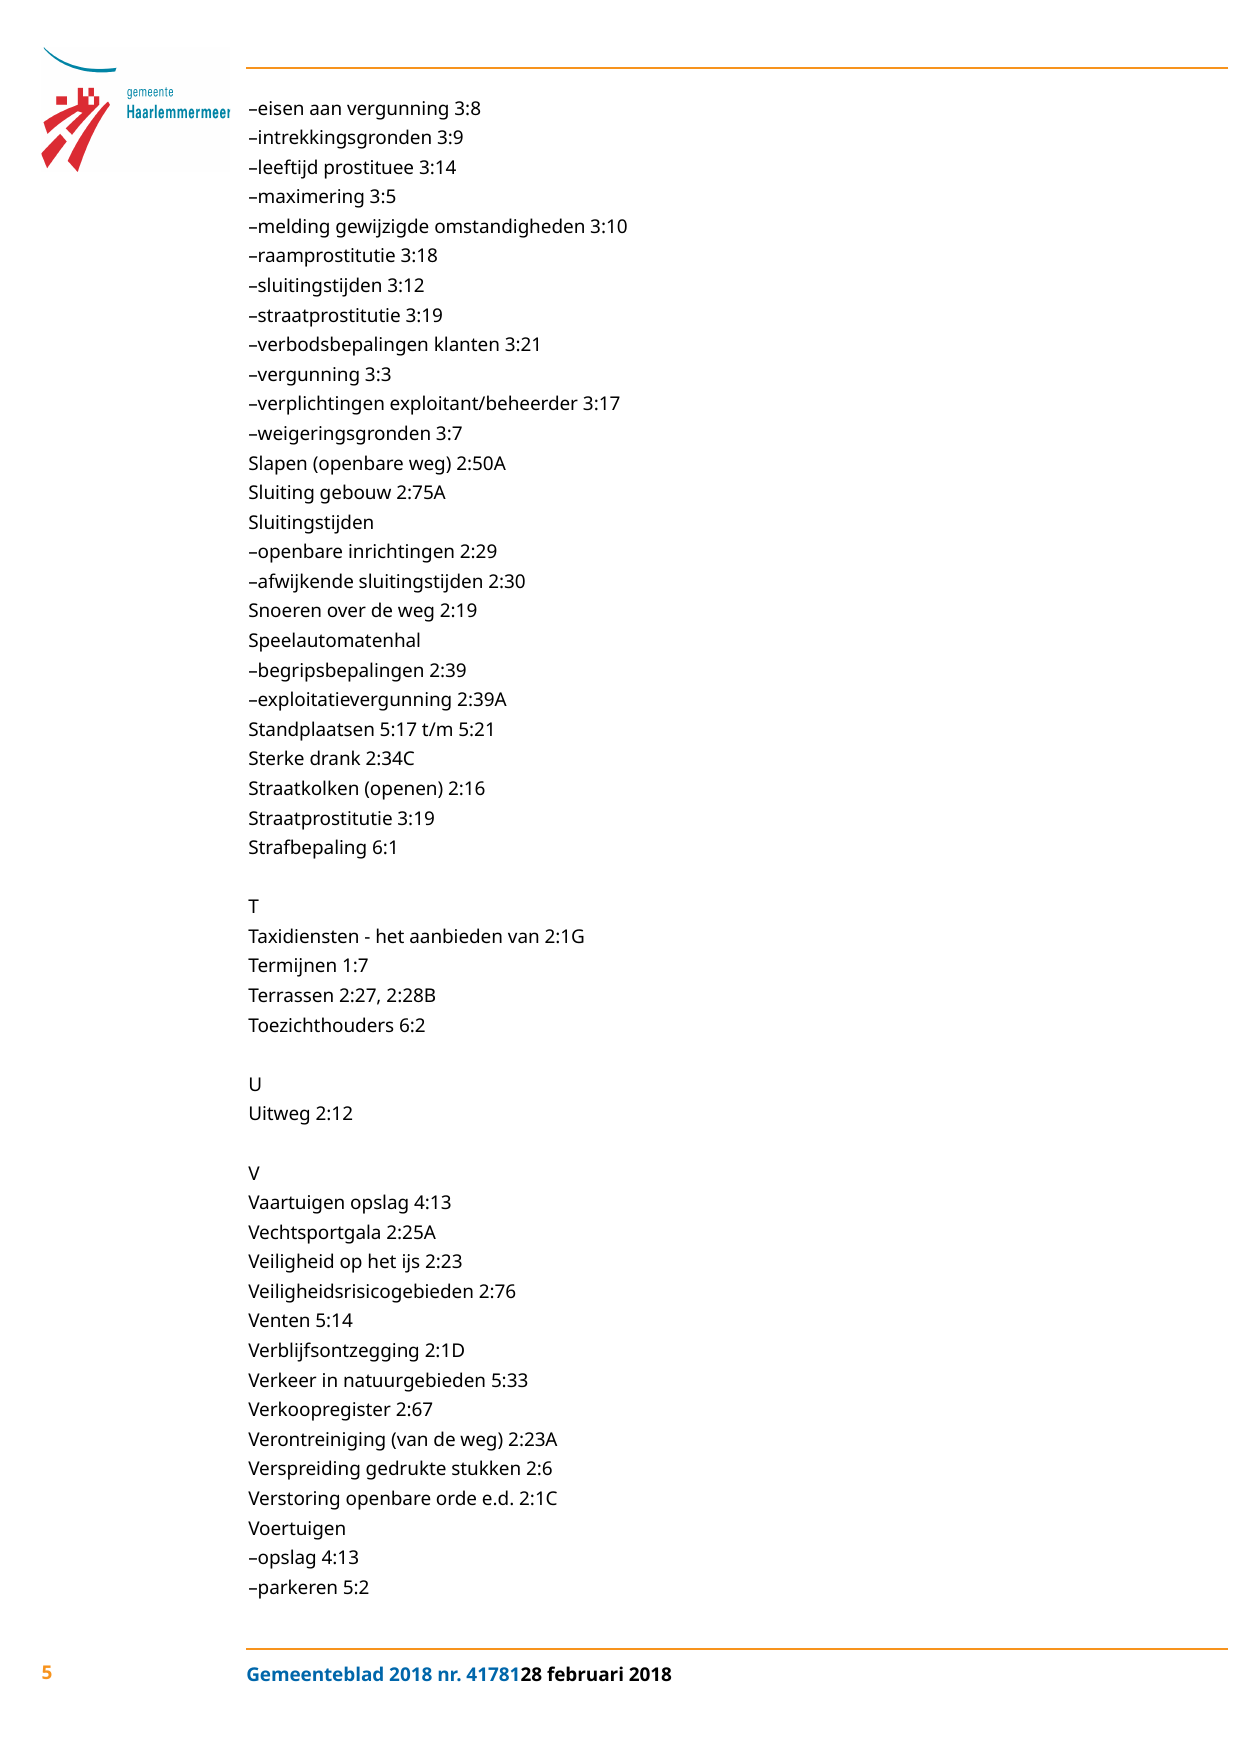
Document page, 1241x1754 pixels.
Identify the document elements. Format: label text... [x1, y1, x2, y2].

text Sluitingstijden [248, 509, 1152, 535]
text –openbare inrichtingen 2:29 [248, 538, 1152, 564]
text Verkeer in natuurgebieden 5:33 [248, 1367, 1152, 1393]
text Uitweg 2:12 [248, 1101, 1152, 1126]
text Termijnen 1:7 [248, 953, 1152, 978]
text Sluiting gebouw 2:75A [248, 479, 1152, 505]
text –straatprostitutie 3:19 [248, 302, 1152, 328]
text Straatkolken (openen) 2:16 [248, 775, 1152, 801]
text –intrekkingsgronden 3:9 [248, 124, 1152, 150]
text Straatprostitutie 3:19 [248, 805, 1152, 831]
text –verbodsbepalingen klanten 3:21 [248, 331, 1152, 357]
text Vechtsportgala 2:25A [248, 1219, 1152, 1245]
text Voertuigen [248, 1515, 1152, 1541]
text Taxidiensten - het aanbieden van 2:1G [248, 923, 1152, 949]
text Speelautomatenhal [248, 627, 1152, 653]
picture [41, 47, 231, 172]
text –exploitatievergunning 2:39A [248, 686, 1152, 712]
text –afwijkende sluitingstijden 2:30 [248, 568, 1152, 594]
text –weigeringsgronden 3:7 [248, 420, 1152, 446]
text Verspreiding gedrukte stukken 2:6 [248, 1456, 1152, 1481]
text –parkeren 5:2 [248, 1574, 1152, 1600]
text Veiligheid op het ijs 2:23 [248, 1248, 1152, 1274]
text Snoeren over de weg 2:19 [248, 598, 1152, 623]
text Verontreiniging (van de weg) 2:23A [248, 1426, 1152, 1452]
text Standplaatsen 5:17 t/m 5:21 [248, 716, 1152, 742]
text Strafbepaling 6:1 [248, 834, 1152, 860]
text –sluitingstijden 3:12 [248, 272, 1152, 298]
text Terrassen 2:27, 2:28B [248, 982, 1152, 1008]
text –begripsbepalingen 2:39 [248, 657, 1152, 683]
text –verplichtingen exploitant/beheerder 3:17 [248, 391, 1152, 416]
text Vaartuigen opslag 4:13 [248, 1189, 1152, 1215]
text –melding gewijzigde omstandigheden 3:10 [248, 213, 1152, 239]
text Sterke drank 2:34C [248, 746, 1152, 771]
text –leeftijd prostituee 3:14 [248, 154, 1152, 180]
text –eisen aan vergunning 3:8 [248, 95, 1152, 121]
text U [248, 1071, 1152, 1097]
text –opslag 4:13 [248, 1544, 1152, 1570]
text V [248, 1160, 1152, 1186]
text Verkoopregister 2:67 [248, 1396, 1152, 1422]
text Verstoring openbare orde e.d. 2:1C [248, 1485, 1152, 1511]
text Toezichthouders 6:2 [248, 1012, 1152, 1038]
text Venten 5:14 [248, 1308, 1152, 1333]
text –maximering 3:5 [248, 183, 1152, 209]
text Veiligheidsrisicogebieden 2:76 [248, 1278, 1152, 1304]
text T [248, 893, 1152, 919]
text –vergunning 3:3 [248, 361, 1152, 387]
text Slapen (openbare weg) 2:50A [248, 450, 1152, 476]
text –raamprostitutie 3:18 [248, 243, 1152, 268]
text Verblijfsontzegging 2:1D [248, 1337, 1152, 1363]
